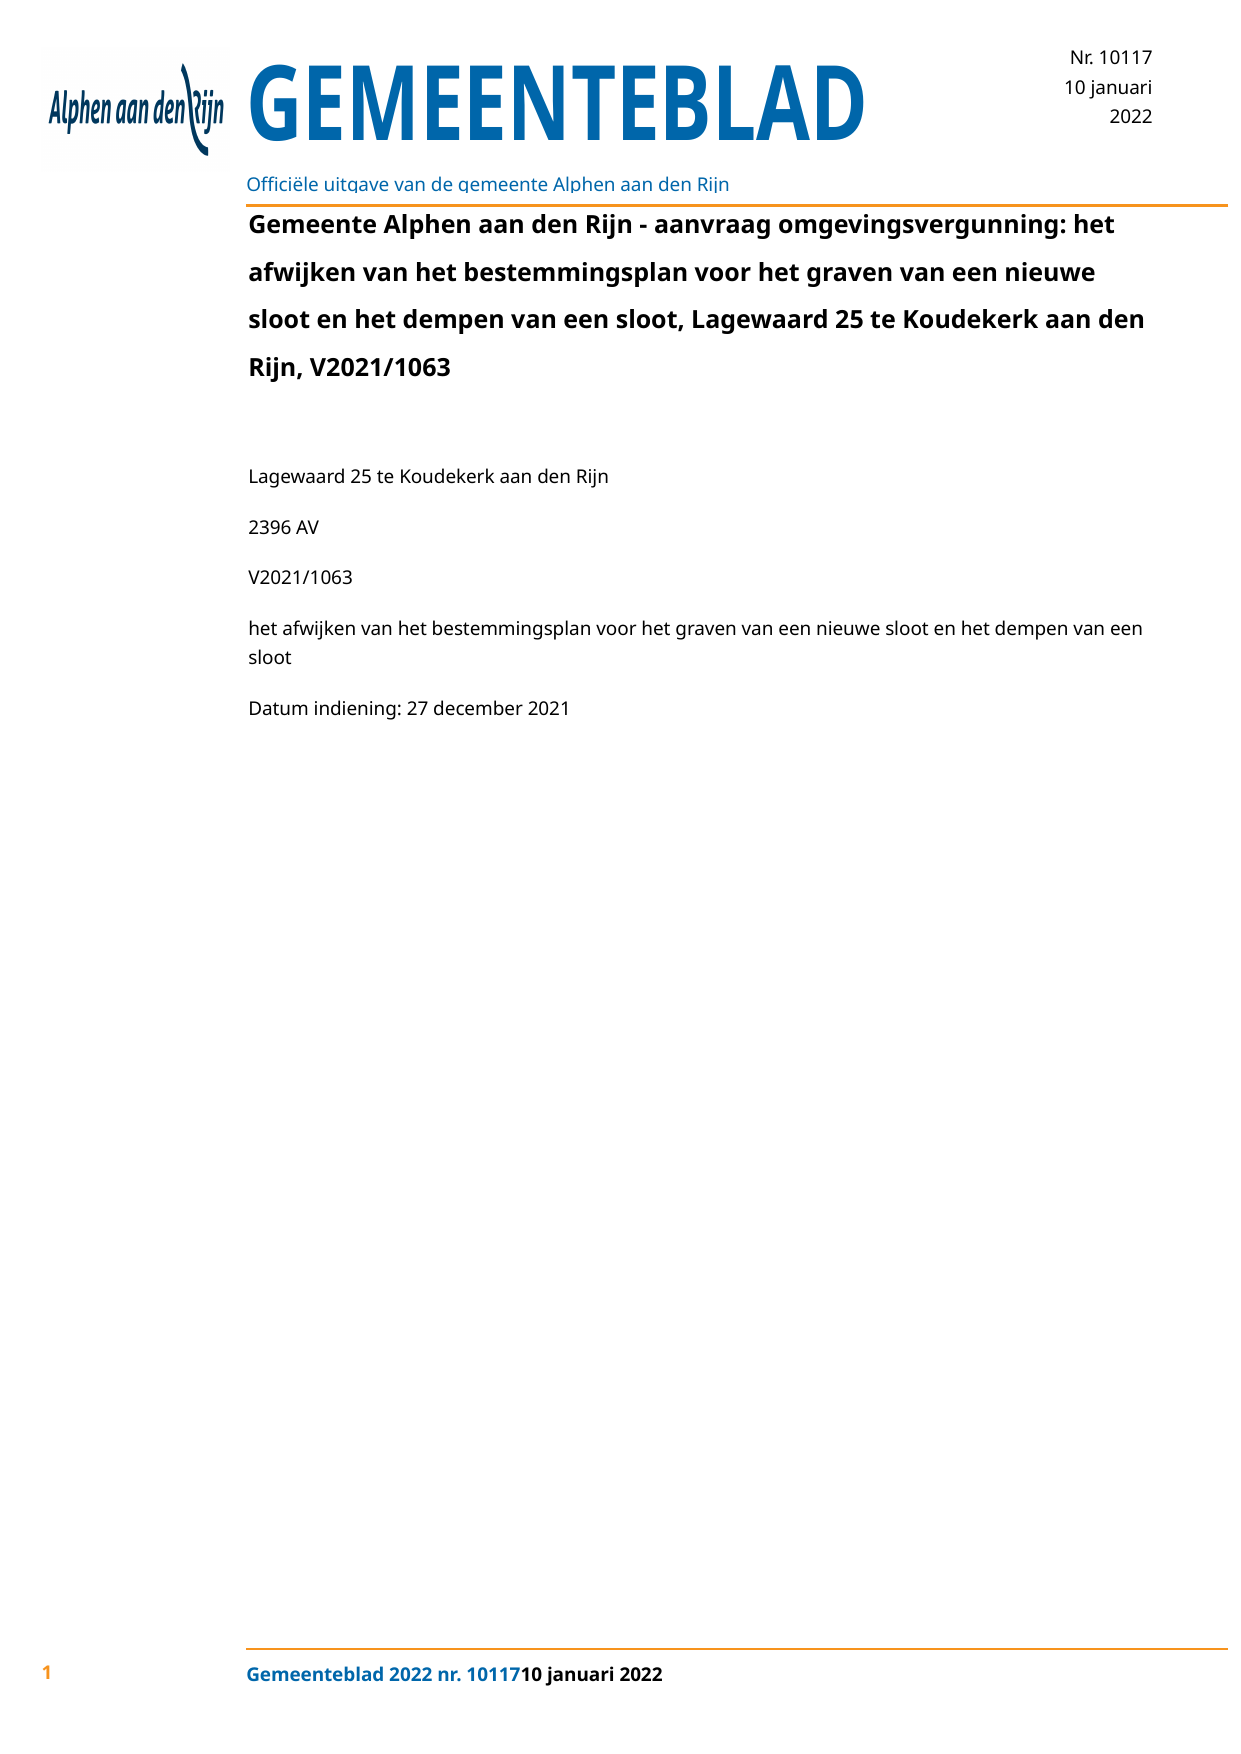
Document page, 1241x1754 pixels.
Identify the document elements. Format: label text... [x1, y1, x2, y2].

text Gemeente Alphen aan den Rijn - aanvraag omgevingsvergunning: het afwijken van het bestemmingsplan voor het graven van een nieuwe sloot en het dempen van een sloot, Lagewaard 25 te Koudekerk aan den Rijn, V2021/1063 [248, 207, 1152, 384]
text het afwijken van het bestemmingsplan voor het graven van een nieuwe sloot en het dempen van een sloot [248, 615, 1152, 670]
text 2396 AV [248, 514, 1152, 540]
text V2021/1063 [248, 564, 1152, 590]
text Lagewaard 25 te Koudekerk aan den Rijn [248, 463, 1152, 489]
picture [41, 47, 231, 172]
text Datum indiening: 27 december 2021 [248, 695, 1152, 721]
